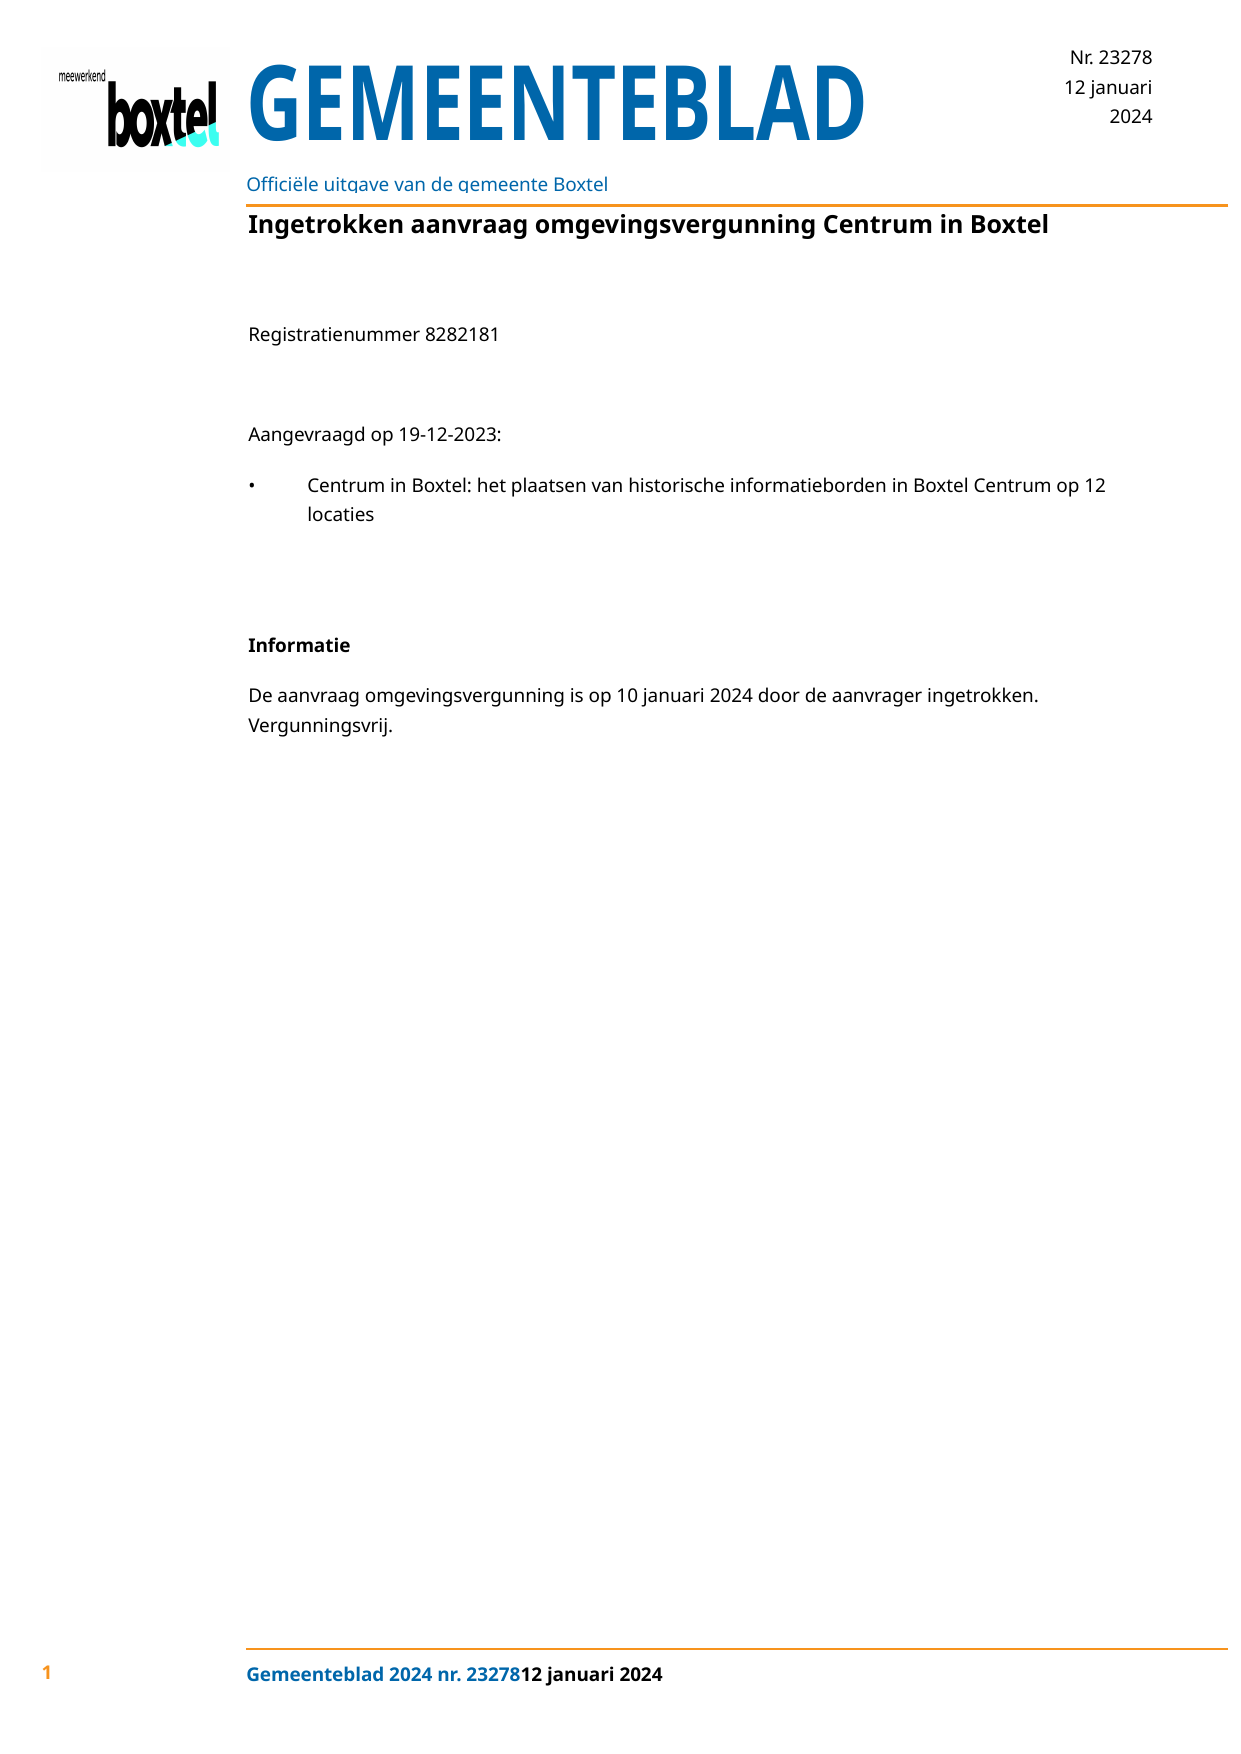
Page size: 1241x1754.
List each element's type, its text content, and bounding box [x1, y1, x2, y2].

text De aanvraag omgevingsvergunning is op 10 januari 2024 door de aanvrager ingetrokken. Vergunningsvrij. [248, 682, 1152, 738]
text Ingetrokken aanvraag omgevingsvergunning Centrum in Boxtel [248, 207, 1152, 241]
list Centrum in Boxtel: het plaatsen van historische informatieborden in Boxtel Centrum op 12 locaties [248, 472, 1152, 527]
text Aangevraagd op 19-12-2023: [248, 422, 1152, 447]
text Informatie [248, 632, 1152, 658]
picture [41, 47, 231, 172]
text Registratienummer 8282181 [248, 321, 1152, 346]
